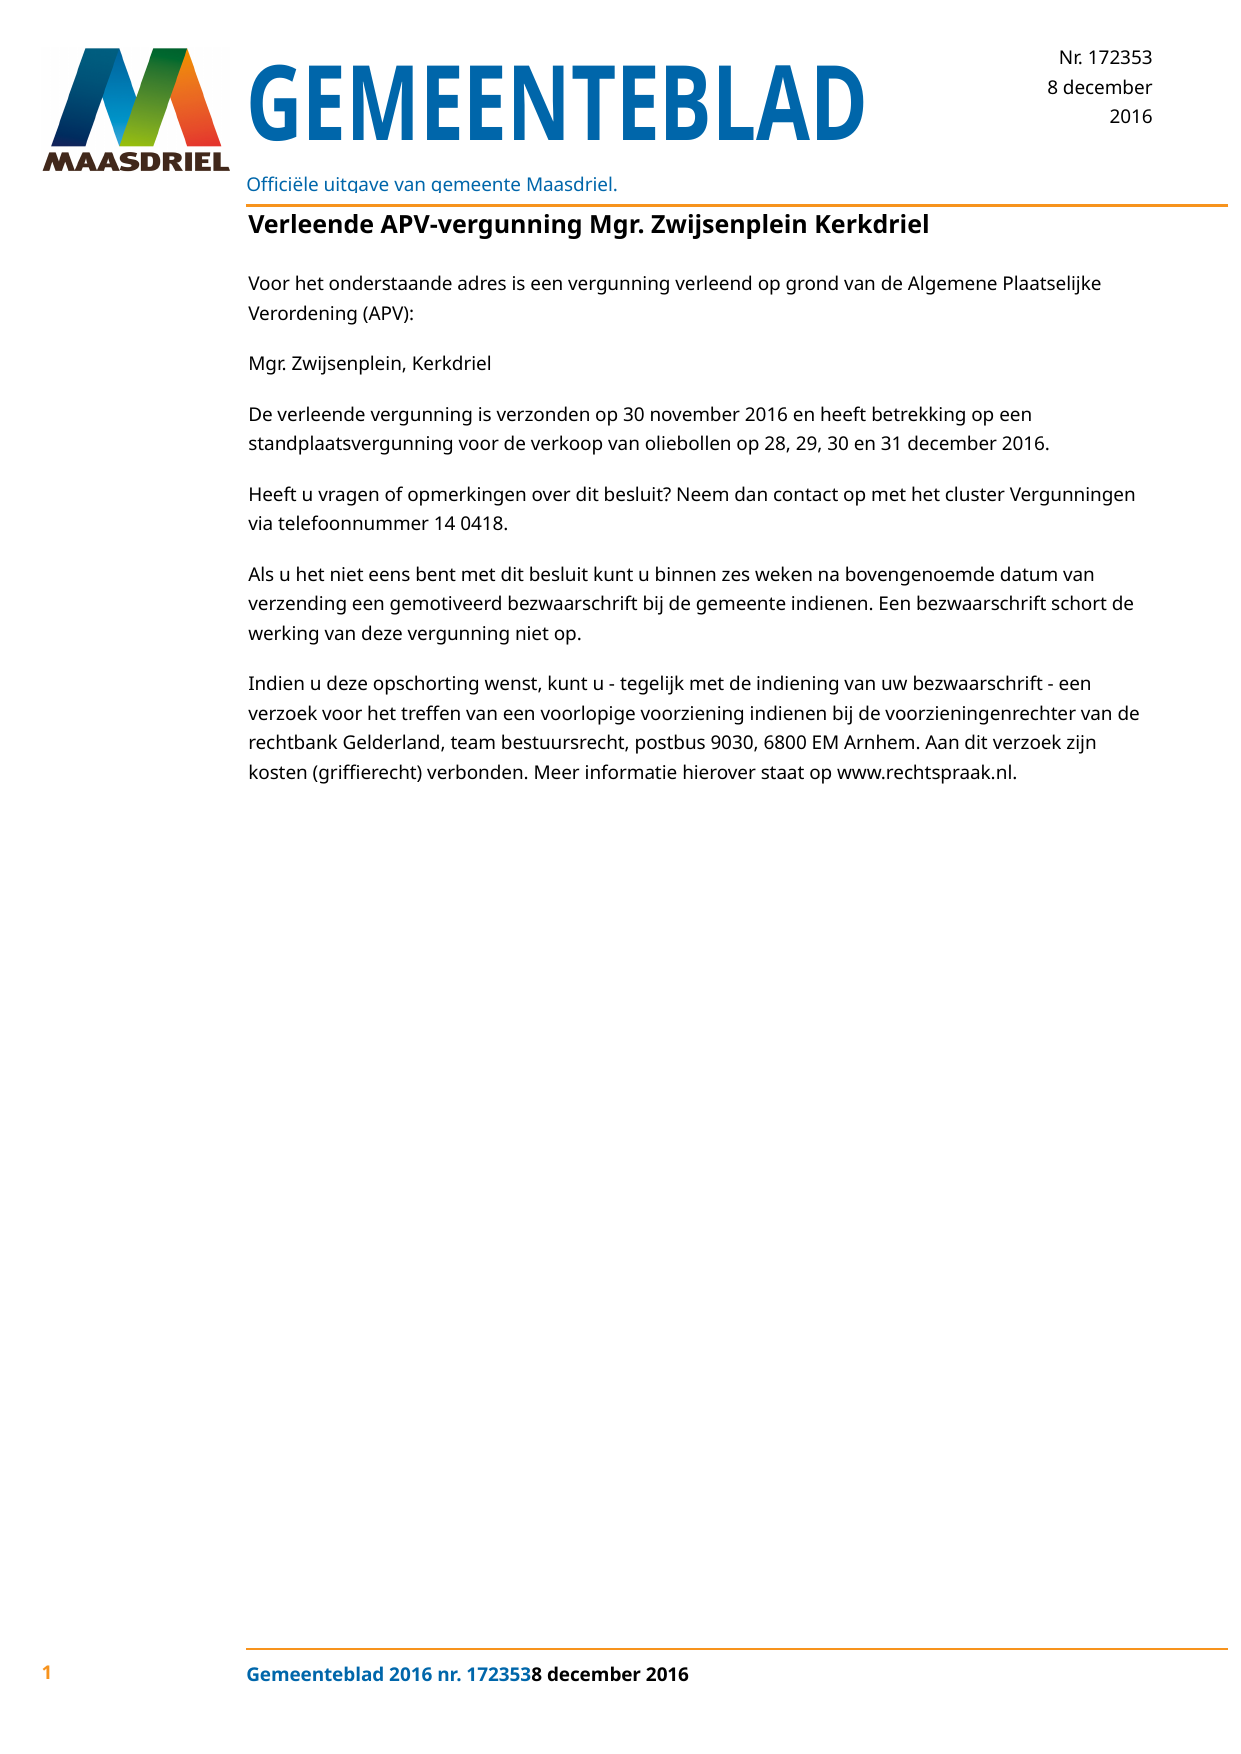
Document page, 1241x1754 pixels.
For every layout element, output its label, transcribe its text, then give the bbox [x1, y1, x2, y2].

text Indien u deze opschorting wenst, kunt u - tegelijk met de indiening van uw bezwaarschrift - een verzoek voor het treffen van een voorlopige voorziening indienen bij de voorzieningenrechter van de rechtbank Gelderland, team bestuursrecht, postbus 9030, 6800 EM Arnhem. Aan dit verzoek zijn kosten (griffierecht) verbonden. Meer informatie hierover staat op www.rechtspraak.nl. [248, 670, 1152, 785]
text Als u het niet eens bent met dit besluit kunt u binnen zes weken na bovengenoemde datum van verzending een gemotiveerd bezwaarschrift bij de gemeente indienen. Een bezwaarschrift schort de werking van deze vergunning niet op. [248, 561, 1152, 646]
text De verleende vergunning is verzonden op 30 november 2016 en heeft betrekking op een standplaatsvergunning voor de verkoop van oliebollen op 28, 29, 30 en 31 december 2016. [248, 401, 1152, 456]
text Mgr. Zwijsenplein, Kerkdriel [248, 350, 1152, 376]
picture [41, 47, 231, 172]
text Heeft u vragen of opmerkingen over dit besluit? Neem dan contact op met het cluster Vergunningen via telefoonnummer 14 0418. [248, 481, 1152, 536]
text Voor het onderstaande adres is een vergunning verleend op grond van de Algemene Plaatselijke Verordening (APV): [248, 270, 1152, 326]
text Verleende APV-vergunning Mgr. Zwijsenplein Kerkdriel [248, 207, 1152, 241]
